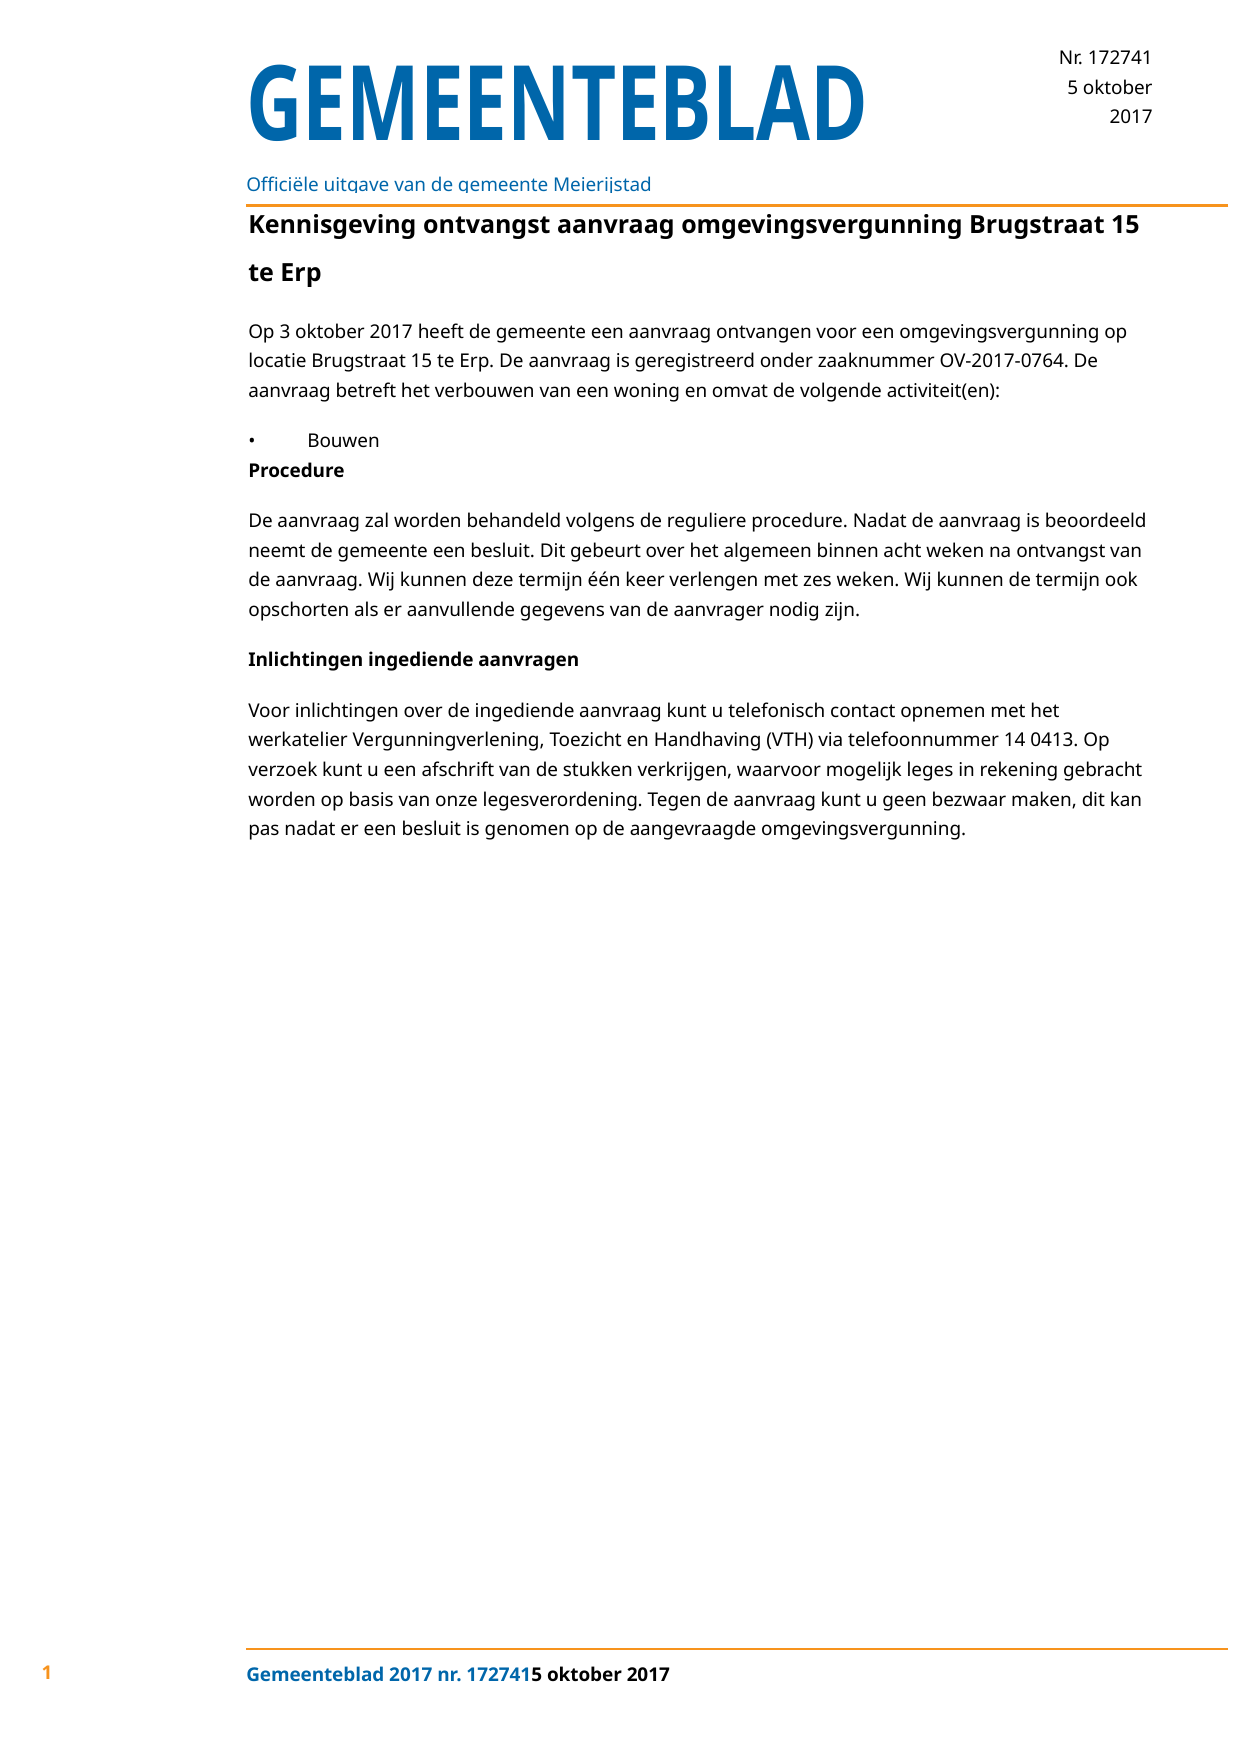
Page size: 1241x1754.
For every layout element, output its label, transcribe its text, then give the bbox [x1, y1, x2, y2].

text Kennisgeving ontvangst aanvraag omgevingsvergunning Brugstraat 15 te Erp [248, 207, 1152, 288]
text De aanvraag zal worden behandeld volgens de reguliere procedure. Nadat de aanvraag is beoordeeld neemt de gemeente een besluit. Dit gebeurt over het algemeen binnen acht weken na ontvangst van de aanvraag. Wij kunnen deze termijn één keer verlengen met zes weken. Wij kunnen de termijn ook opschorten als er aanvullende gegevens van de aanvrager nodig zijn. [248, 507, 1152, 622]
list Bouwen [248, 427, 1152, 453]
text Procedure [248, 457, 1152, 483]
picture [41, 47, 231, 172]
text Inlichtingen ingediende aanvragen [248, 647, 1152, 672]
text Op 3 oktober 2017 heeft de gemeente een aanvraag ontvangen voor een omgevingsvergunning op locatie Brugstraat 15 te Erp. De aanvraag is geregistreerd onder zaaknummer OV-2017-0764. De aanvraag betreft het verbouwen van een woning en omvat de volgende activiteit(en): [248, 318, 1152, 403]
text Voor inlichtingen over de ingediende aanvraag kunt u telefonisch contact opnemen met het werkatelier Vergunningverlening, Toezicht en Handhaving (VTH) via telefoonnummer 14 0413. Op verzoek kunt u een afschrift van de stukken verkrijgen, waarvoor mogelijk leges in rekening gebracht worden op basis van onze legesverordening. Tegen de aanvraag kunt u geen bezwaar maken, dit kan pas nadat er een besluit is genomen op de aangevraagde omgevingsvergunning. [248, 697, 1152, 841]
